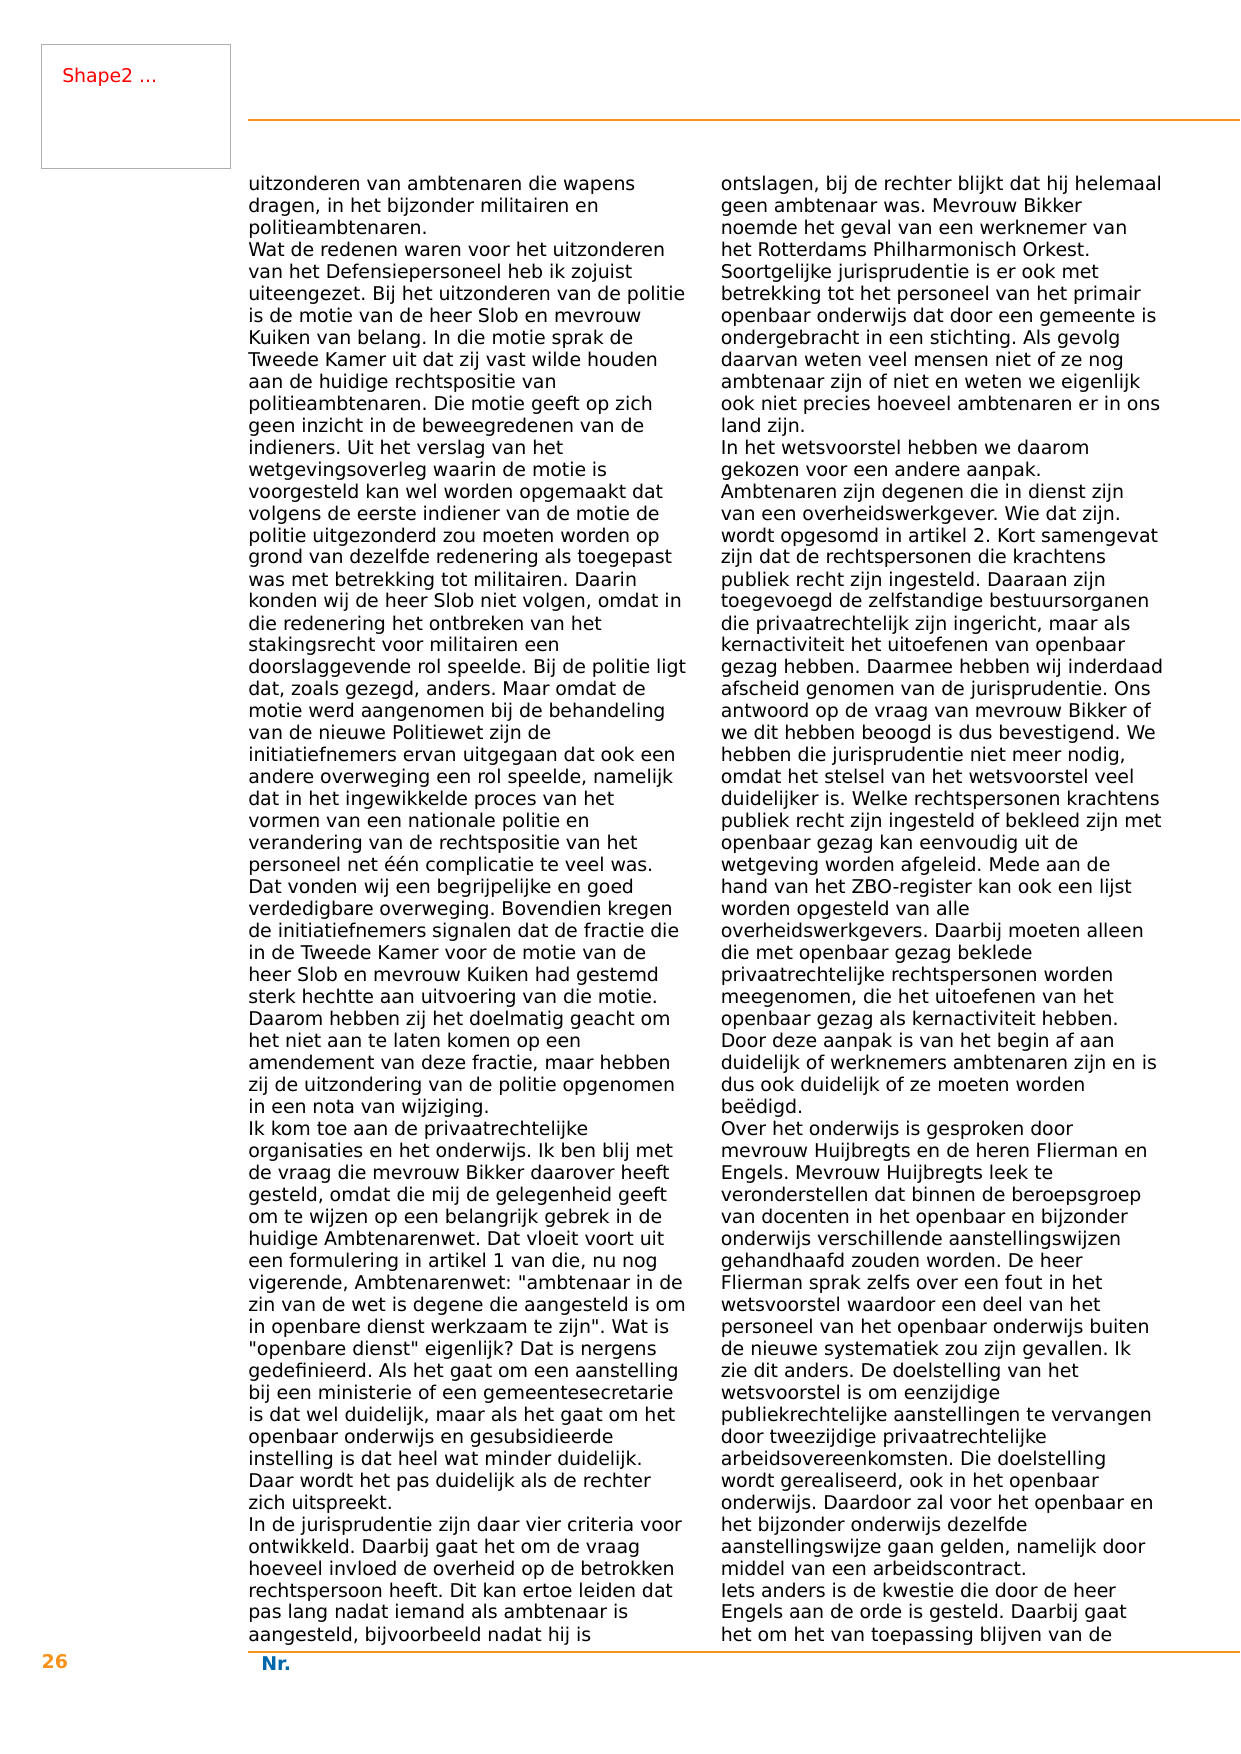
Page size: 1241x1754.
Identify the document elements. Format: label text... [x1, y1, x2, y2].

text Iets anders is de kwestie die door de heer Engels aan de orde is gesteld. Daarbij gaat het om het van toepassing blijven van de [721, 1579, 1163, 1645]
text Over het onderwijs is gesproken door mevrouw Huijbregts en de heren Flierman en Engels. Mevrouw Huijbregts leek te veronderstellen dat binnen de beroepsgroep van docenten in het openbaar en bijzonder onderwijs verschillende aanstellingswijzen gehandhaafd zouden worden. De heer Flierman sprak zelfs over een fout in het wetsvoorstel waardoor een deel van het personeel van het openbaar onderwijs buiten de nieuwe systematiek zou zijn gevallen. Ik zie dit anders. De doelstelling van het wetsvoorstel is om eenzijdige publiekrechtelijke aanstellingen te vervangen door tweezijdige privaatrechtelijke arbeidsovereenkomsten. Die doelstelling wordt gerealiseerd, ook in het openbaar onderwijs. Daardoor zal voor het openbaar en het bijzonder onderwijs dezelfde aanstellingswijze gaan gelden, namelijk door middel van een arbeidscontract. [721, 1118, 1163, 1579]
text Wat de redenen waren voor het uitzonderen van het Defensiepersoneel heb ik zojuist uiteengezet. Bij het uitzonderen van de politie is de motie van de heer Slob en mevrouw Kuiken van belang. In die motie sprak de Tweede Kamer uit dat zij vast wilde houden aan de huidige rechtspositie van politieambtenaren. Die motie geeft op zich geen inzicht in de beweegredenen van de indieners. Uit het verslag van het wetgevingsoverleg waarin de motie is voorgesteld kan wel worden opgemaakt dat volgens de eerste indiener van de motie de politie uitgezonderd zou moeten worden op grond van dezelfde redenering als toegepast was met betrekking tot militairen. Daarin konden wij de heer Slob niet volgen, omdat in die redenering het ontbreken van het stakingsrecht voor militairen een doorslaggevende rol speelde. Bij de politie ligt dat, zoals gezegd, anders. Maar omdat de motie werd aangenomen bij de behandeling van de nieuwe Politiewet zijn de initiatiefnemers ervan uitgegaan dat ook een andere overweging een rol speelde, namelijk dat in het ingewikkelde proces van het vormen van een nationale politie en verandering van de rechtspositie van het personeel net één complicatie te veel was. Dat vonden wij een begrijpelijke en goed verdedigbare overweging. Bovendien kregen de initiatiefnemers signalen dat de fractie die in de Tweede Kamer voor de motie van de heer Slob en mevrouw Kuiken had gestemd sterk hechtte aan uitvoering van die motie. Daarom hebben zij het doelmatig geacht om het niet aan te laten komen op een amendement van deze fractie, maar hebben zij de uitzondering van de politie opgenomen in een nota van wijziging. [248, 239, 691, 1118]
text In de jurisprudentie zijn daar vier criteria voor ontwikkeld. Daarbij gaat het om de vraag hoeveel invloed de overheid op de betrokken rechtspersoon heeft. Dit kan ertoe leiden dat pas lang nadat iemand als ambtenaar is aangesteld, bijvoorbeeld nadat hij is [248, 1513, 691, 1645]
text Ik kom toe aan de privaatrechtelijke organisaties en het onderwijs. Ik ben blij met de vraag die mevrouw Bikker daarover heeft gesteld, omdat die mij de gelegenheid geeft om te wijzen op een belangrijk gebrek in de huidige Ambtenarenwet. Dat vloeit voort uit een formulering in artikel 1 van die, nu nog vigerende, Ambtenarenwet: "ambtenaar in de zin van de wet is degene die aangesteld is om in openbare dienst werkzaam te zijn". Wat is "openbare dienst" eigenlijk? Dat is nergens gedefinieerd. Als het gaat om een aanstelling bij een ministerie of een gemeentesecretarie is dat wel duidelijk, maar als het gaat om het openbaar onderwijs en gesubsidieerde instelling is dat heel wat minder duidelijk. Daar wordt het pas duidelijk als de rechter zich uitspreekt. [248, 1118, 691, 1513]
text ontslagen, bij de rechter blijkt dat hij helemaal geen ambtenaar was. Mevrouw Bikker noemde het geval van een werknemer van het Rotterdams Philharmonisch Orkest. Soortgelijke jurisprudentie is er ook met betrekking tot het personeel van het primair openbaar onderwijs dat door een gemeente is ondergebracht in een stichting. Als gevolg daarvan weten veel mensen niet of ze nog ambtenaar zijn of niet en weten we eigenlijk ook niet precies hoeveel ambtenaren er in ons land zijn. [721, 173, 1163, 437]
text In het wetsvoorstel hebben we daarom gekozen voor een andere aanpak. Ambtenaren zijn degenen die in dienst zijn van een overheidswerkgever. Wie dat zijn. wordt opgesomd in artikel 2. Kort samengevat zijn dat de rechtspersonen die krachtens publiek recht zijn ingesteld. Daaraan zijn toegevoegd de zelfstandige bestuursorganen die privaatrechtelijk zijn ingericht, maar als kernactiviteit het uitoefenen van openbaar gezag hebben. Daarmee hebben wij inderdaad afscheid genomen van de jurisprudentie. Ons antwoord op de vraag van mevrouw Bikker of we dit hebben beoogd is dus bevestigend. We hebben die jurisprudentie niet meer nodig, omdat het stelsel van het wetsvoorstel veel duidelijker is. Welke rechtspersonen krachtens publiek recht zijn ingesteld of bekleed zijn met openbaar gezag kan eenvoudig uit de wetgeving worden afgeleid. Mede aan de hand van het ZBO-register kan ook een lijst worden opgesteld van alle overheidswerkgevers. Daarbij moeten alleen die met openbaar gezag beklede privaatrechtelijke rechtspersonen worden meegenomen, die het uitoefenen van het openbaar gezag als kernactiviteit hebben. Door deze aanpak is van het begin af aan duidelijk of werknemers ambtenaren zijn en is dus ook duidelijk of ze moeten worden beëdigd. [721, 437, 1163, 1118]
text uitzonderen van ambtenaren die wapens dragen, in het bijzonder militairen en politieambtenaren. [248, 173, 691, 239]
